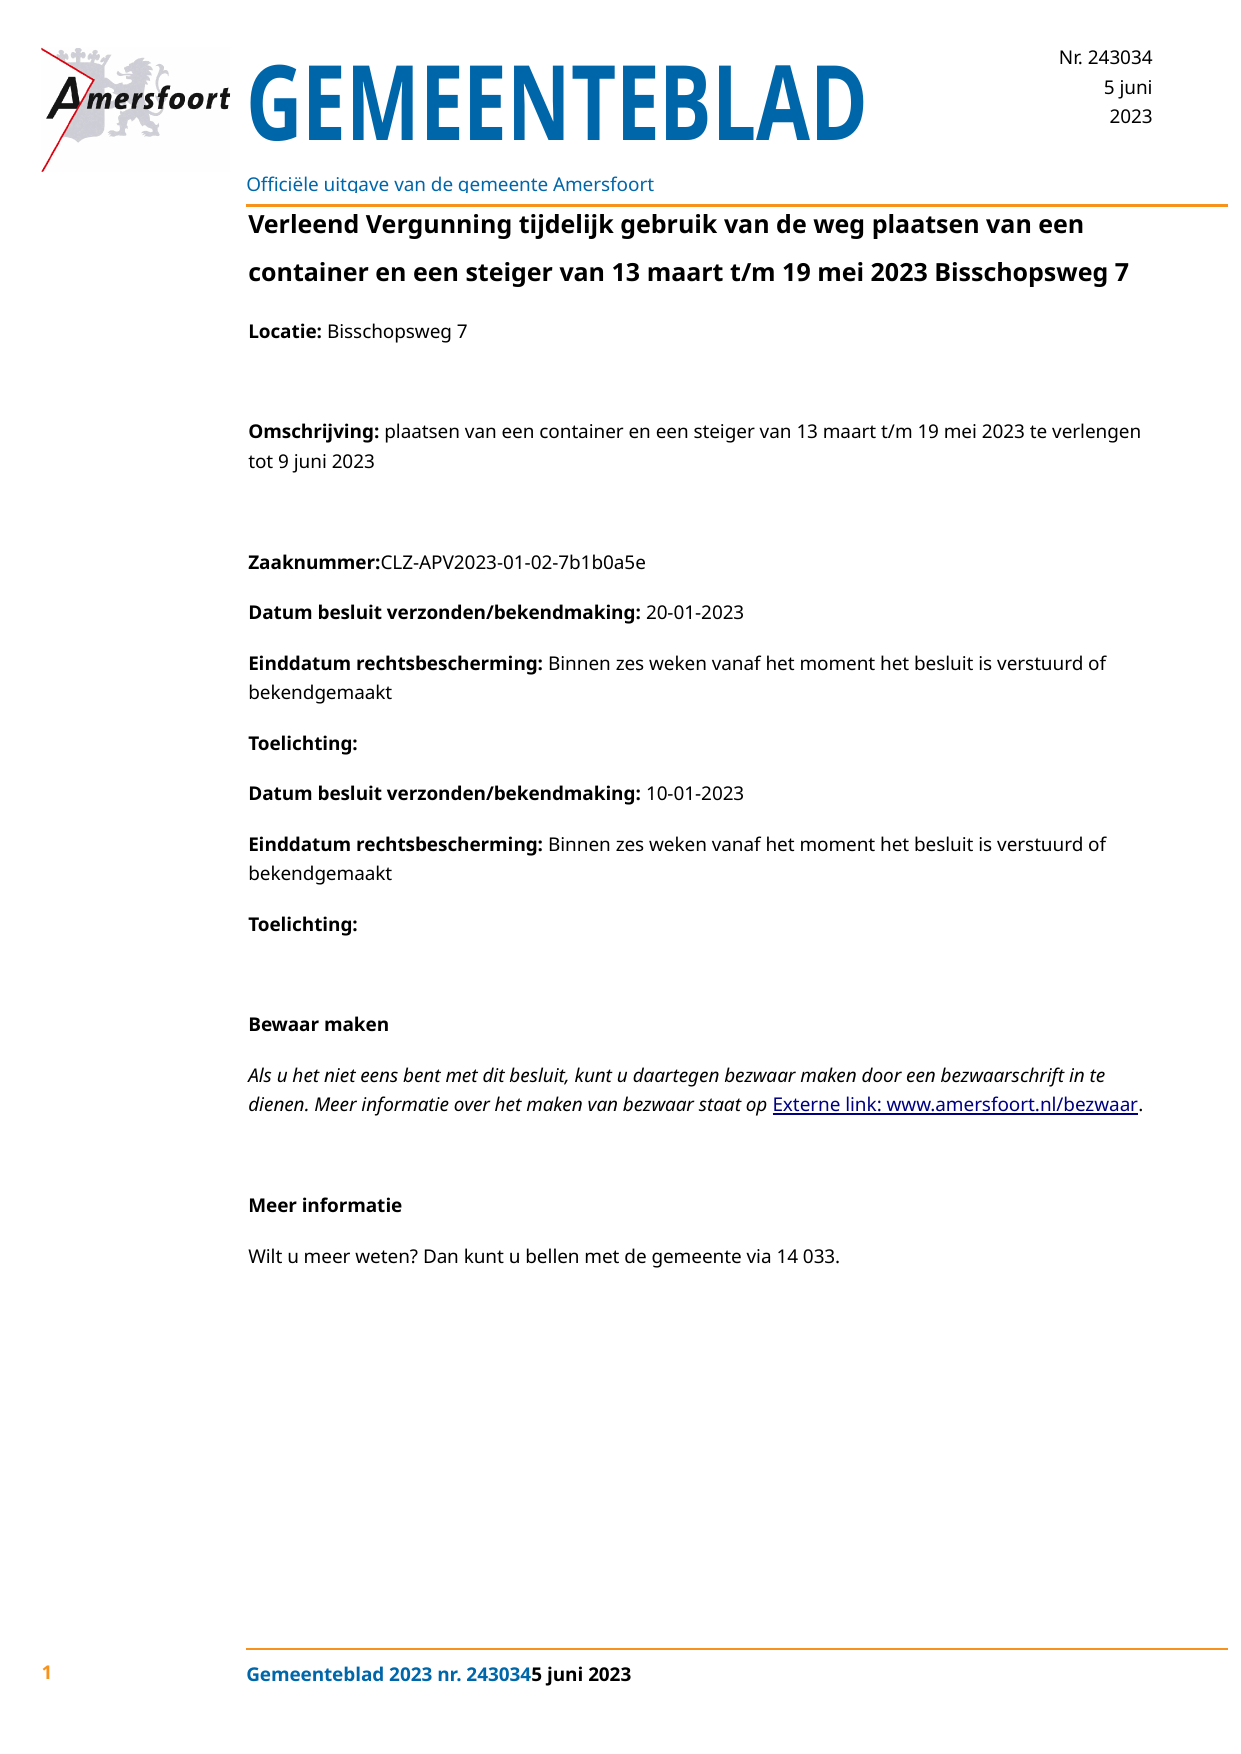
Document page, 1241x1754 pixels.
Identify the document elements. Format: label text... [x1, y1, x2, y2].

text Omschrijving: plaatsen van een container en een steiger van 13 maart t/m 19 mei 2023 te verlengen tot 9 juni 2023 [248, 419, 1152, 474]
text Toelichting: [248, 911, 1152, 937]
text Bewaar maken [248, 1012, 1152, 1037]
text Einddatum rechtsbescherming: Binnen zes weken vanaf het moment het besluit is verstuurd of bekendgemaakt [248, 831, 1152, 886]
text Datum besluit verzonden/bekendmaking: 20-01-2023 [248, 599, 1152, 625]
text Meer informatie [248, 1192, 1152, 1218]
text Verleend Vergunning tijdelijk gebruik van de weg plaatsen van een container en een steiger van 13 maart t/m 19 mei 2023 Bisschopsweg 7 [248, 207, 1152, 288]
text Zaaknummer:CLZ-APV2023-01-02-7b1b0a5e [248, 549, 1152, 575]
text Als u het niet eens bent met dit besluit, kunt u daartegen bezwaar maken door een bezwaarschrift in te dienen. Meer informatie over het maken van bezwaar staat op Externe link: www.amersfoort.nl/bezwaar. [248, 1062, 1152, 1117]
text Datum besluit verzonden/bekendmaking: 10-01-2023 [248, 780, 1152, 806]
text Einddatum rechtsbescherming: Binnen zes weken vanaf het moment het besluit is verstuurd of bekendgemaakt [248, 650, 1152, 705]
text Toelichting: [248, 730, 1152, 756]
text Wilt u meer weten? Dan kunt u bellen met de gemeente via 14 033. [248, 1243, 1152, 1269]
text Locatie: Bisschopsweg 7 [248, 318, 1152, 344]
picture [41, 47, 231, 172]
